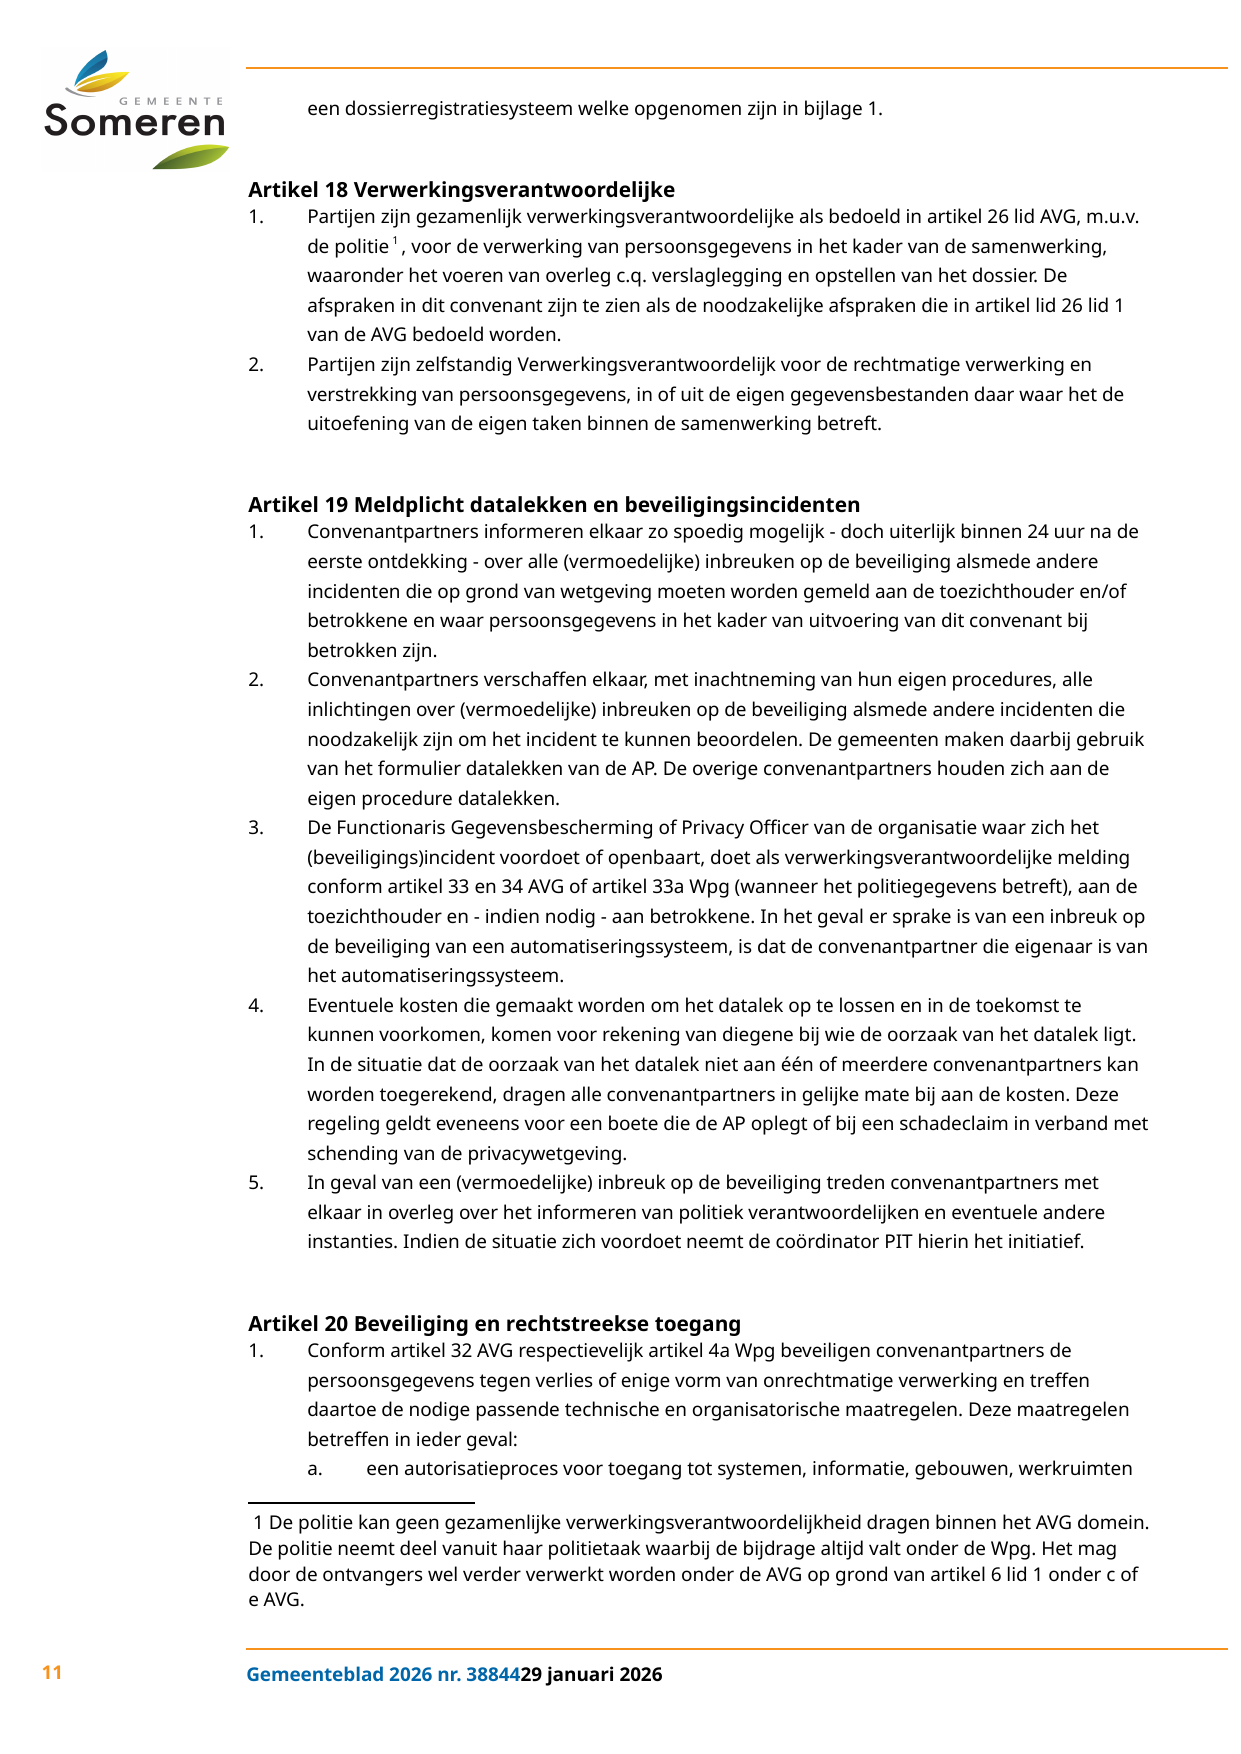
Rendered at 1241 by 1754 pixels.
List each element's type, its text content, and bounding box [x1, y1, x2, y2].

list Partijen zijn gezamenlijk verwerkingsverantwoordelijke als bedoeld in artikel 26 lid AVG, m.u.v. de politie, voor de verwerking van persoonsgegevens in het kader van de samenwerking, waaronder het voeren van overleg c.q. verslaglegging en opstellen van het dossier. De afspraken in dit convenant zijn te zien als de noodzakelijke afspraken die in artikel lid 26 lid 1 van de AVG bedoeld worden. [248, 203, 1152, 347]
text Artikel 19 Meldplicht datalekken en beveiligingsincidenten [248, 490, 1152, 519]
list In geval van een (vermoedelijke) inbreuk op de beveiliging treden convenantpartners met elkaar in overleg over het informeren van politiek verantwoordelijken en eventuele andere instanties. Indien de situatie zich voordoet neemt de coördinator PIT hierin het initiatief. [248, 1169, 1152, 1254]
list Conform artikel 32 AVG respectievelijk artikel 4a Wpg beveiligen convenantpartners de persoonsgegevens tegen verlies of enige vorm van onrechtmatige verwerking en treffen daartoe de nodige passende technische en organisatorische maatregelen. Deze maatregelen betreffen in ieder geval: [248, 1337, 1152, 1452]
list Eventuele kosten die gemaakt worden om het datalek op te lossen en in de toekomst te kunnen voorkomen, komen voor rekening van diegene bij wie de oorzaak van het datalek ligt. In de situatie dat de oorzaak van het datalek niet aan één of meerdere convenantpartners kan worden toegerekend, dragen alle convenantpartners in gelijke mate bij aan de kosten. Deze regeling geldt eveneens voor een boete die de AP oplegt of bij een schadeclaim in verband met schending van de privacywetgeving. [248, 992, 1152, 1166]
picture [41, 47, 231, 172]
list Convenantpartners informeren elkaar zo spoedig mogelijk - doch uiterlijk binnen 24 uur na de eerste ontdekking - over alle (vermoedelijke) inbreuken op de beveiliging alsmede andere incidenten die op grond van wetgeving moeten worden gemeld aan de toezichthouder en/of betrokkene en waar persoonsgegevens in het kader van uitvoering van dit convenant bij betrokken zijn. [248, 519, 1152, 663]
text Artikel 18 Verwerkingsverantwoordelijke [248, 175, 1152, 203]
list een autorisatieproces voor toegang tot systemen, informatie, gebouwen, werkruimten [307, 1456, 1152, 1481]
list Convenantpartners verschaffen elkaar, met inachtneming van hun eigen procedures, alle inlichtingen over (vermoedelijke) inbreuken op de beveiliging alsmede andere incidenten die noodzakelijk zijn om het incident te kunnen beoordelen. De gemeenten maken daarbij gebruik van het formulier datalekken van de AP. De overige convenantpartners houden zich aan de eigen procedure datalekken. [248, 667, 1152, 811]
list De politie kan geen gezamenlijke verwerkingsverantwoordelijkheid dragen binnen het AVG domein. De politie neemt deel vanuit haar politietaak waarbij de bijdrage altijd valt onder de Wpg. Het mag door de ontvangers wel verder verwerkt worden onder de AVG op grond van artikel 6 lid 1 onder c of e AVG. [248, 1509, 1152, 1612]
list Partijen zijn zelfstandig Verwerkingsverantwoordelijk voor de rechtmatige verwerking en verstrekking van persoonsgegevens, in of uit de eigen gegevensbestanden daar waar het de uitoefening van de eigen taken binnen de samenwerking betreft. [248, 351, 1152, 436]
list een dossierregistratiesysteem welke opgenomen zijn in bijlage 1. [248, 95, 1152, 121]
text Artikel 20 Beveiliging en rechtstreekse toegang [248, 1309, 1152, 1337]
list De Functionaris Gegevensbescherming of Privacy Officer van de organisatie waar zich het (beveiligings)incident voordoet of openbaart, doet als verwerkingsverantwoordelijke melding conform artikel 33 en 34 AVG of artikel 33a Wpg (wanneer het politiegegevens betreft), aan de toezichthouder en - indien nodig - aan betrokkene. In het geval er sprake is van een inbreuk op de beveiliging van een automatiseringssysteem, is dat de convenantpartner die eigenaar is van het automatiseringssysteem. [248, 814, 1152, 988]
